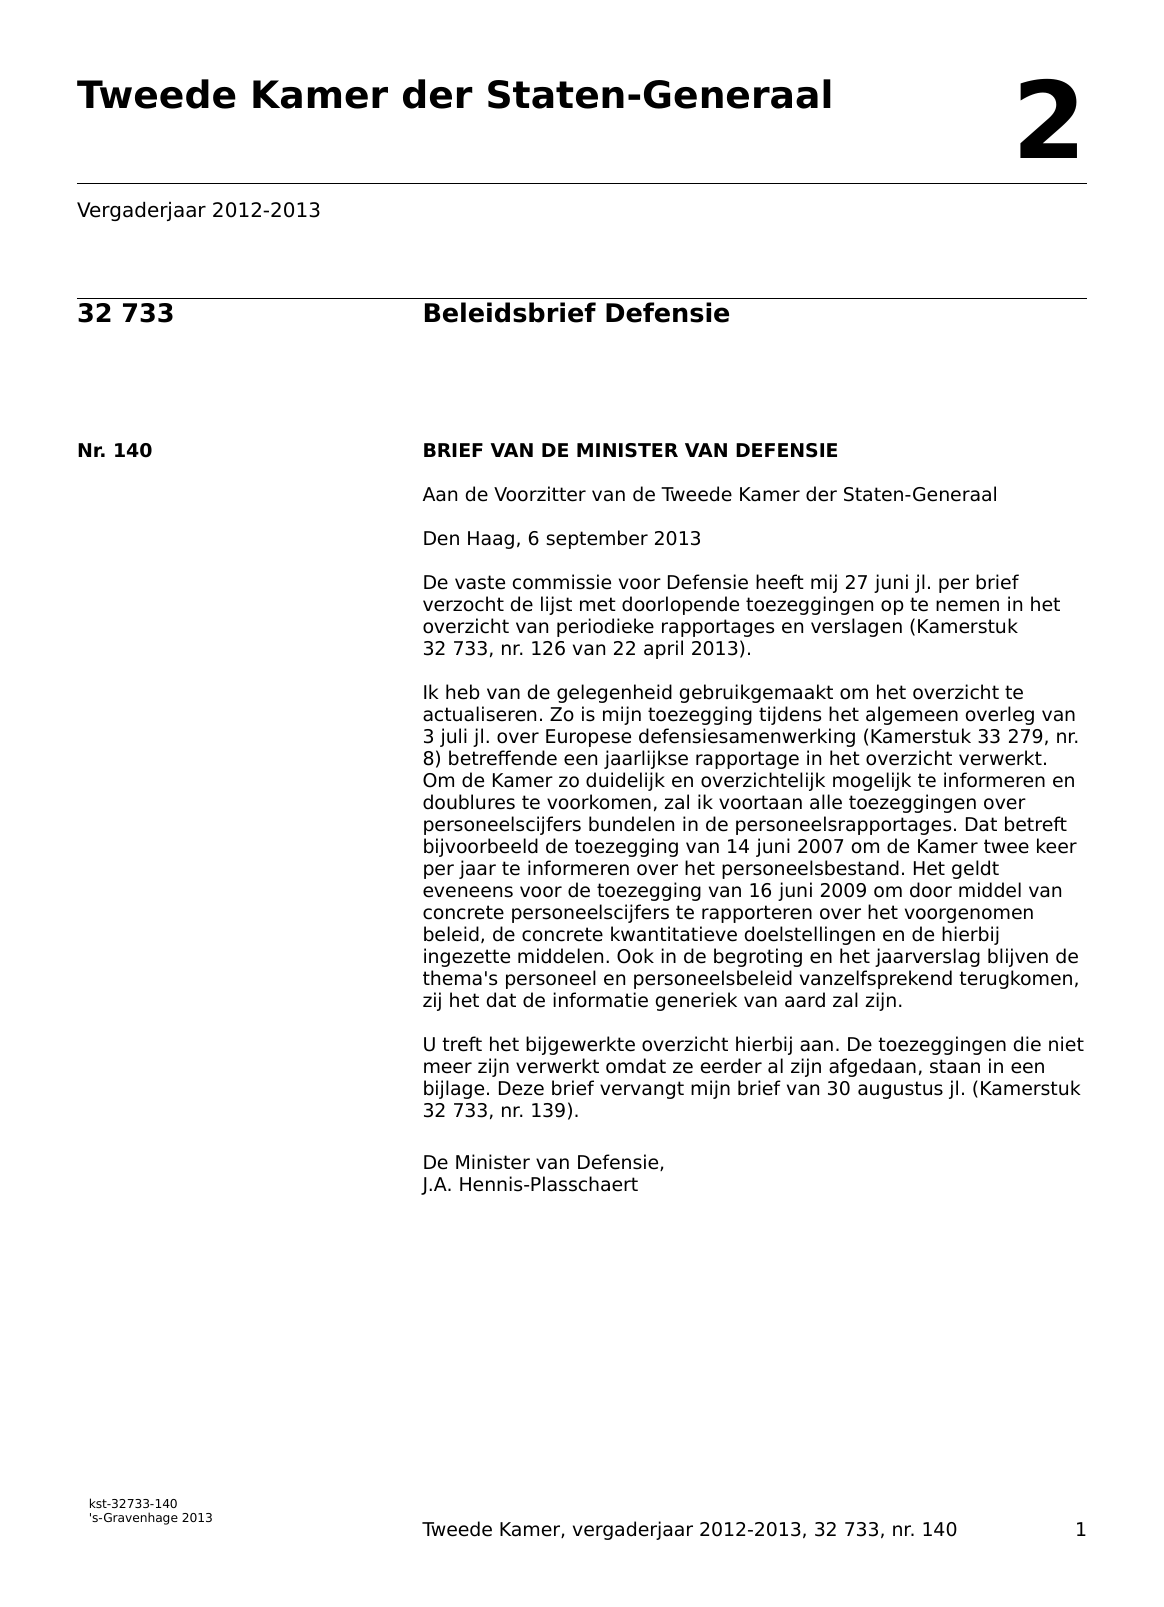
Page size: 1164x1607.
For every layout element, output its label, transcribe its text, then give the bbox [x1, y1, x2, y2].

text De Minister van Defensie, J.A. Hennis-Plasschaert [422, 1152, 1087, 1196]
table_header Tweede Kamer der Staten-Generaal [77, 59, 886, 183]
text Aan de Voorzitter van de Tweede Kamer der Staten-Generaal [422, 484, 1087, 506]
subtitle Nr. 140 BRIEF VAN DE MINISTER VAN DEFENSIE [77, 440, 1087, 462]
text Ik heb van de gelegenheid gebruikgemaakt om het overzicht te actualiseren. Zo is mijn toezegging tijdens het algemeen overleg van 3 juli jl. over Europese defensiesamenwerking (Kamerstuk 33 279, nr. 8) betreffende een jaarlijkse rapportage in het overzicht verwerkt. Om de Kamer zo duidelijk en overzichtelijk mogelijk te informeren en doublures te voorkomen, zal ik voortaan alle toezeggingen over personeelscijfers bundelen in de personeelsrapportages. Dat betreft bijvoorbeeld de toezegging van 14 juni 2007 om de Kamer twee keer per jaar te informeren over het personeelsbestand. Het geldt eveneens voor de toezegging van 16 juni 2009 om door middel van concrete personeelscijfers te rapporteren over het voorgenomen beleid, de concrete kwantitatieve doelstellingen en de hierbij ingezette middelen. Ook in de begroting en het jaarverslag blijven de thema's personeel en personeelsbeleid vanzelfsprekend terugkomen, zij het dat de informatie generiek van aard zal zijn. [422, 682, 1087, 1012]
text U treft het bijgewerkte overzicht hierbij aan. De toezeggingen die niet meer zijn verwerkt omdat ze eerder al zijn afgedaan, staan in een bijlage. Deze brief vervangt mijn brief van 30 augustus jl. (Kamerstuk 32 733, nr. 139). [422, 1034, 1087, 1122]
text Den Haag, 6 september 2013 [422, 528, 1087, 550]
text De vaste commissie voor Defensie heeft mij 27 juni jl. per brief verzocht de lijst met doorlopende toezeggingen op te nemen in het overzicht van periodieke rapportages en verslagen (Kamerstuk 32 733, nr. 126 van 22 april 2013). [422, 572, 1087, 660]
table_header 2 [886, 59, 1087, 183]
text kst-32733-140 [88, 1497, 323, 1511]
subtitle 32 733 Beleidsbrief Defensie [77, 299, 1087, 329]
text 's-Gravenhage 2013 [88, 1511, 323, 1525]
table_cell Vergaderjaar 2012-2013 [77, 184, 1087, 298]
